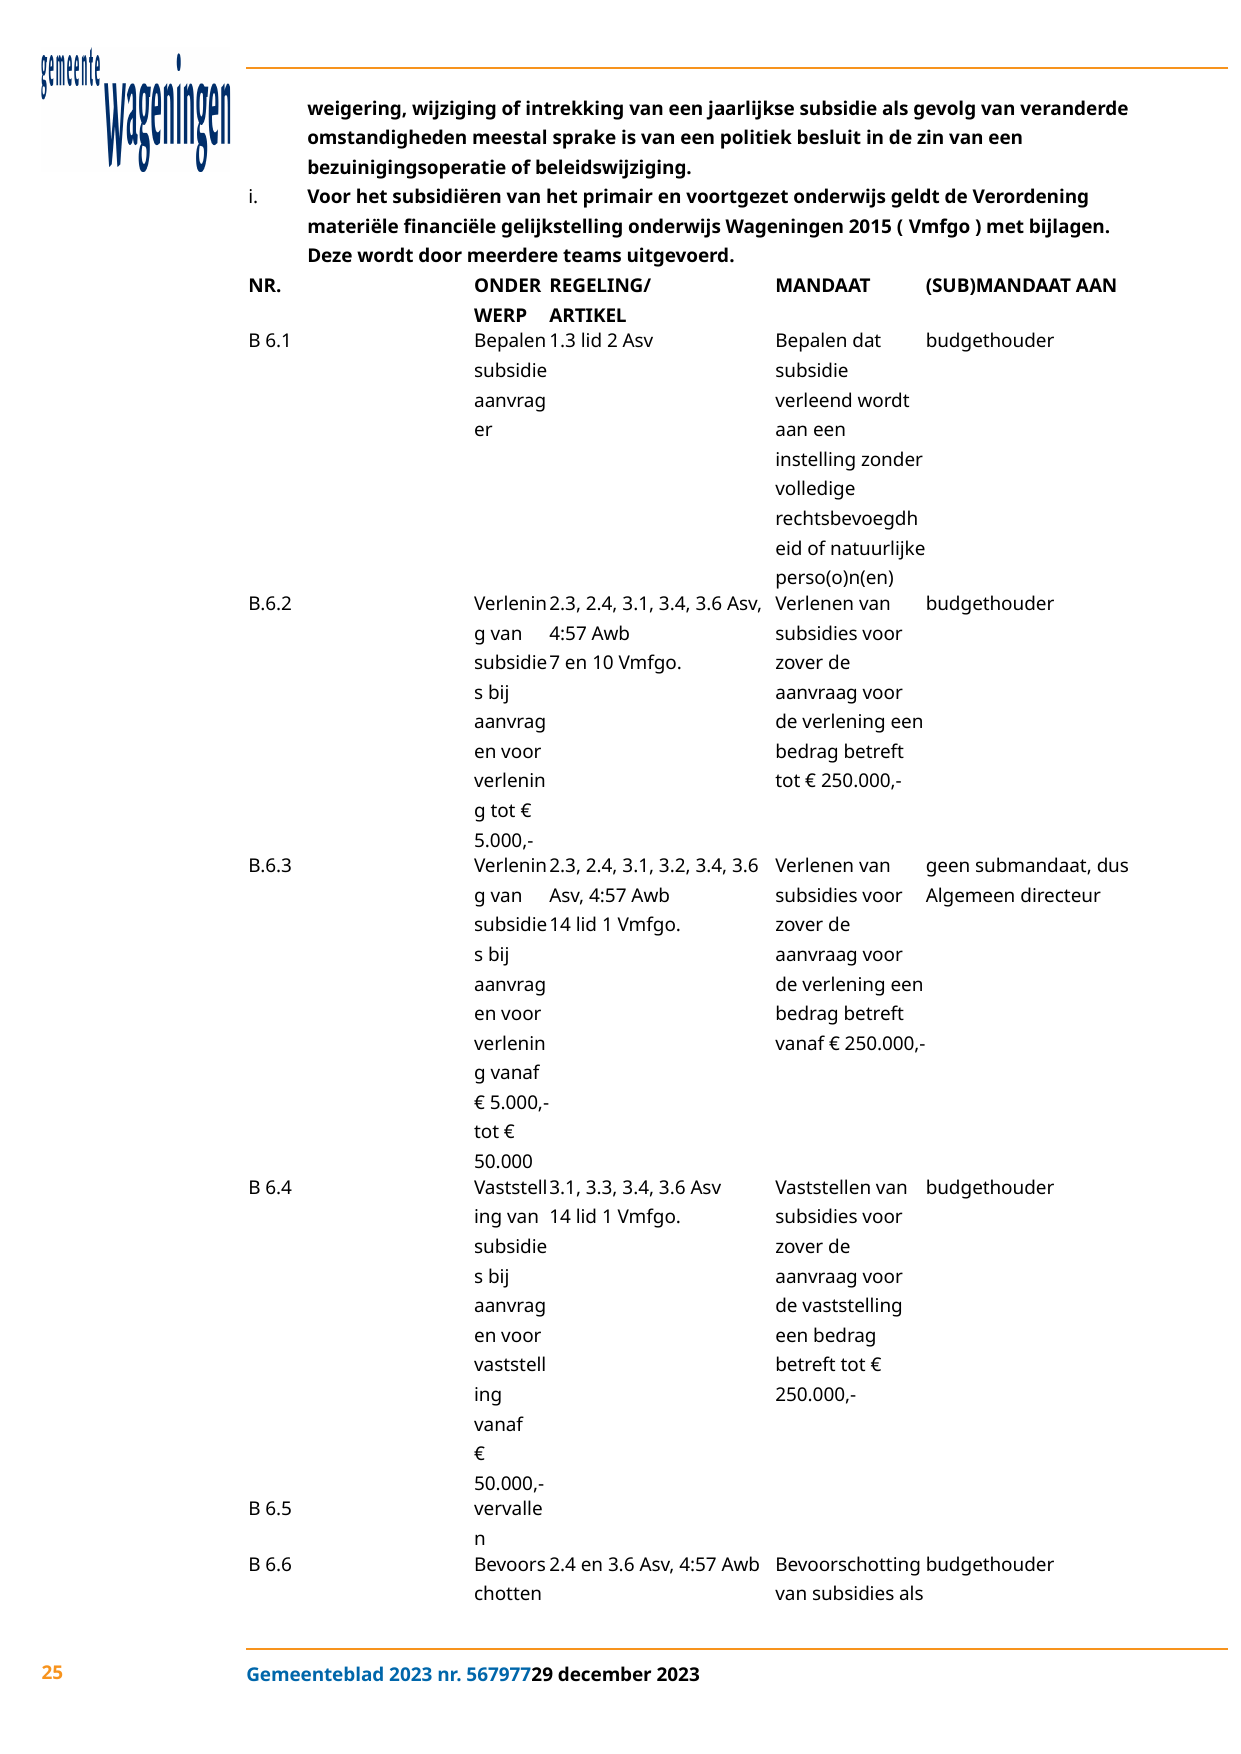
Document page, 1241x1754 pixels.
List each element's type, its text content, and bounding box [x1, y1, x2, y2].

list weigering, wijziging of intrekking van een jaarlijkse subsidie als gevolg van veranderde omstandigheden meestal sprake is van een politiek besluit in de zin van een bezuinigingsoperatie of beleidswijziging. [248, 95, 1152, 180]
table_cell Verlenen van subsidies voor zover de aanvraag voor de verlening een bedrag betreft tot € 250.000,- [775, 590, 926, 852]
table_cell B 6.5 [248, 1496, 474, 1551]
picture [41, 47, 231, 172]
table_cell budgethouder [926, 1551, 1152, 1606]
table_header REGELING/ ARTIKEL [549, 273, 775, 328]
table_cell B 6.1 [248, 328, 474, 590]
table_header NR. [248, 273, 474, 328]
table_cell [926, 1496, 1152, 1551]
table_header ONDERWERP [474, 273, 549, 328]
table_cell 2.4 en 3.6 Asv, 4:57 Awb [549, 1551, 775, 1606]
table_cell B 6.4 [248, 1174, 474, 1496]
table_cell budgethouder [926, 1174, 1152, 1496]
table_cell 1.3 lid 2 Asv [549, 328, 775, 590]
table_cell Vaststelling van subsidies bij aanvragen voor vaststelling vanaf € 50.000,- [474, 1174, 549, 1496]
table_cell Vaststellen van subsidies voor zover de aanvraag voor de vaststelling een bedrag betreft tot € 250.000,- [775, 1174, 926, 1496]
table_cell vervallen [474, 1496, 549, 1551]
table_cell Bevoorschotten [474, 1551, 549, 1606]
table_cell geen submandaat, dus Algemeen directeur [926, 853, 1152, 1174]
table_cell Verlening van subsidies bij aanvragen voor verlening tot € 5.000,- [474, 590, 549, 852]
table_cell B.6.3 [248, 853, 474, 1174]
table_cell [775, 1496, 926, 1551]
table_cell 3.1, 3.3, 3.4, 3.6 Asv 14 lid 1 Vmfgo. [549, 1174, 775, 1496]
table_cell Bepalen dat subsidie verleend wordt aan een instelling zonder volledige rechtsbevoegdheid of natuurlijke perso(o)n(en) [775, 328, 926, 590]
table_cell B.6.2 [248, 590, 474, 852]
table_header (SUB)MANDAAT AAN [926, 273, 1152, 328]
table_cell Bepalen subsidieaanvrager [474, 328, 549, 590]
table_header MANDAAT [775, 273, 926, 328]
table_cell 2.3, 2.4, 3.1, 3.2, 3.4, 3.6 Asv, 4:57 Awb 14 lid 1 Vmfgo. [549, 853, 775, 1174]
table_cell budgethouder [926, 328, 1152, 590]
table_cell 2.3, 2.4, 3.1, 3.4, 3.6 Asv, 4:57 Awb 7 en 10 Vmfgo. [549, 590, 775, 852]
table_cell [549, 1496, 775, 1551]
list Voor het subsidiëren van het primair en voortgezet onderwijs geldt de Verordening materiële financiële gelijkstelling onderwijs Wageningen 2015 ( Vmfgo ) met bijlagen. Deze wordt door meerdere teams uitgevoerd. [248, 183, 1152, 268]
table_cell Verlenen van subsidies voor zover de aanvraag voor de verlening een bedrag betreft vanaf € 250.000,- [775, 853, 926, 1174]
table_cell Verlening van subsidies bij aanvragen voor verlening vanaf € 5.000,- tot € 50.000 [474, 853, 549, 1174]
table_cell budgethouder [926, 590, 1152, 852]
table_cell Bevoorschotting van subsidies als [775, 1551, 926, 1606]
table_cell B 6.6 [248, 1551, 474, 1606]
